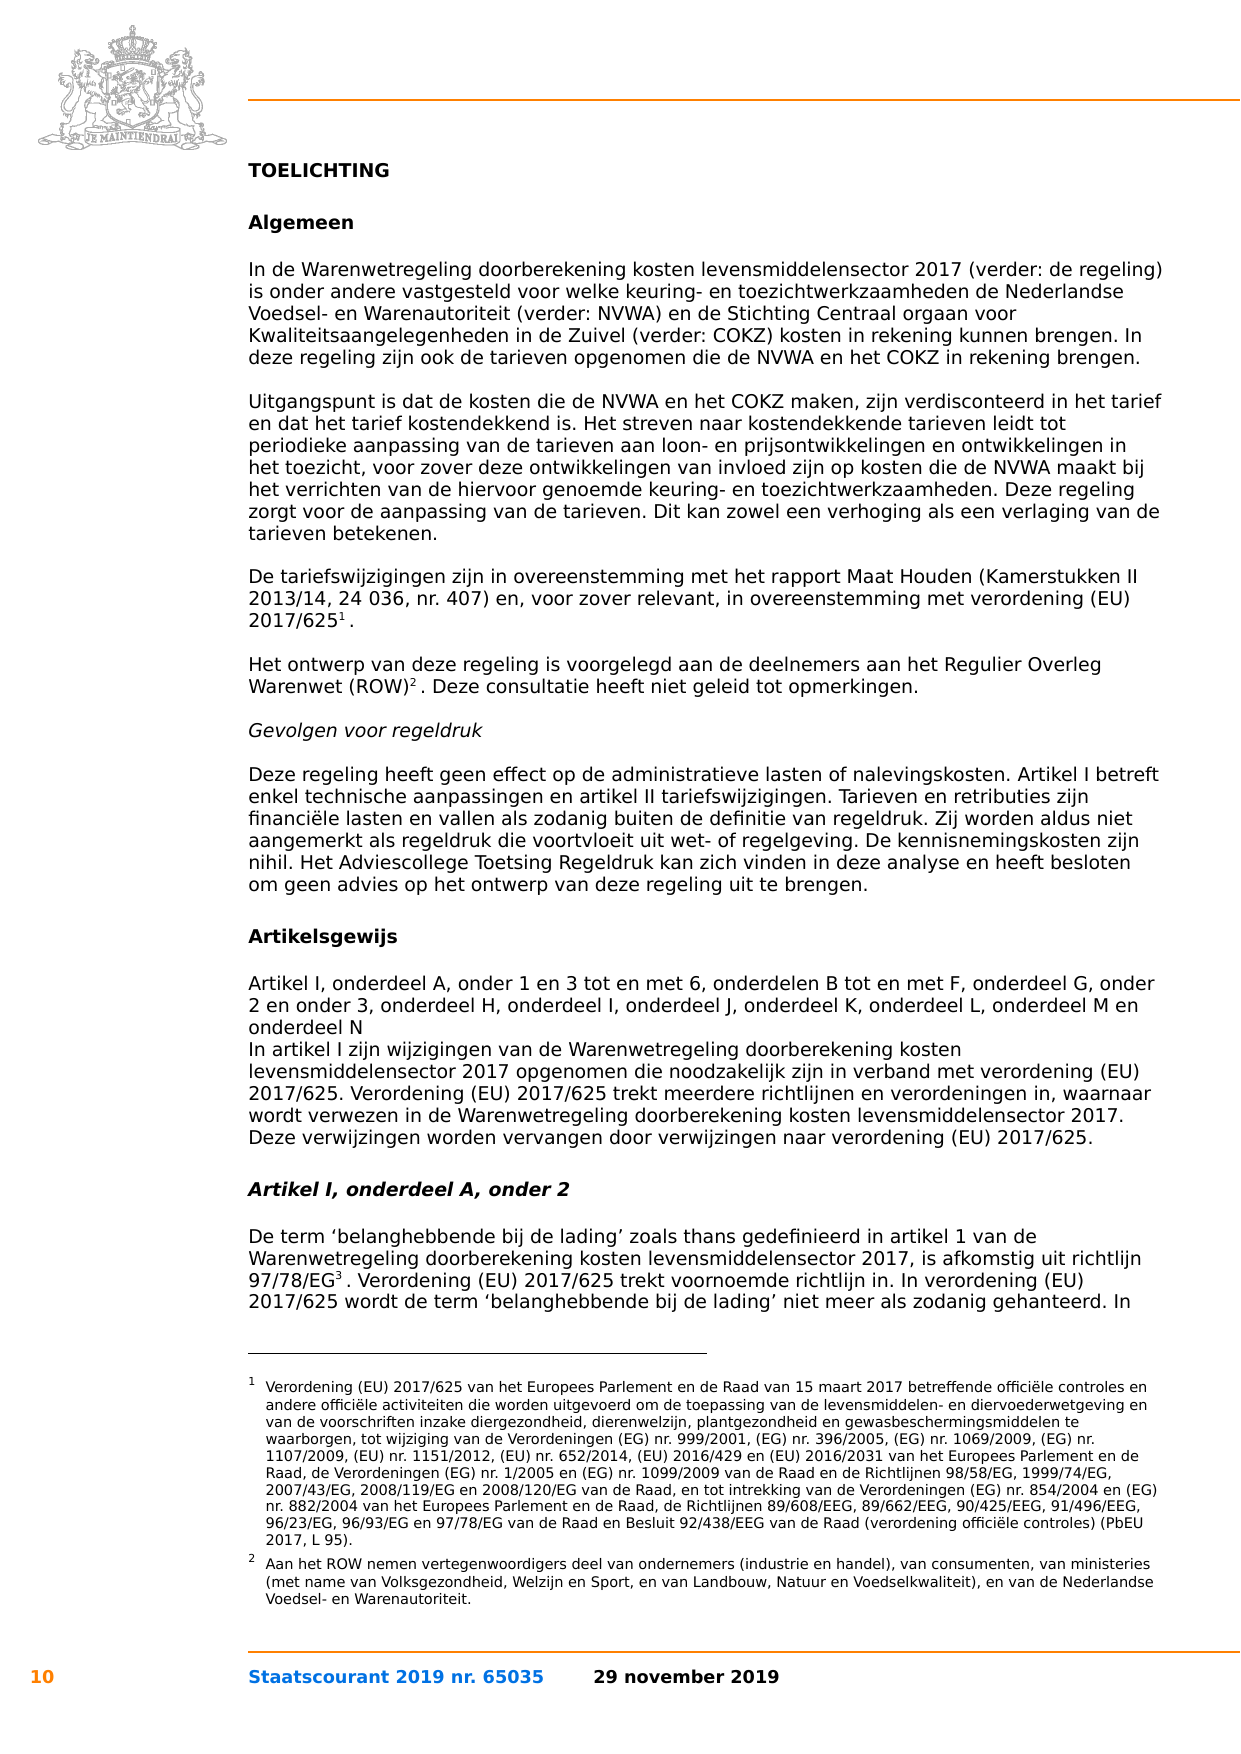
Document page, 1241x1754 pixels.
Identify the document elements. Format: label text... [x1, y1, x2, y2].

subtitle TOELICHTING [248, 160, 1163, 182]
text Verordening (EU) 2017/625 van het Europees Parlement en de Raad van 15 maart 2017 betreffende officiële controles en andere officiële activiteiten die worden uitgevoerd om de toepassing van de levensmiddelen- en diervoederwetgeving en van de voorschriften inzake diergezondheid, dierenwelzijn, plantgezondheid en gewasbeschermingsmiddelen te waarborgen, tot wijziging van de Verordeningen (EG) nr. 999/2001, (EG) nr. 396/2005, (EG) nr. 1069/2009, (EG) nr. 1107/2009, (EU) nr. 1151/2012, (EU) nr. 652/2014, (EU) 2016/429 en (EU) 2016/2031 van het Europees Parlement en de Raad, de Verordeningen (EG) nr. 1/2005 en (EG) nr. 1099/2009 van de Raad en de Richtlijnen 98/58/EG, 1999/74/EG, 2007/43/EG, 2008/119/EG en 2008/120/EG van de Raad, en tot intrekking van de Verordeningen (EG) nr. 854/2004 en (EG) nr. 882/2004 van het Europees Parlement en de Raad, de Richtlijnen 89/608/EEG, 89/662/EEG, 90/425/EEG, 91/496/EEG, 96/23/EG, 96/93/EG en 97/78/EG van de Raad en Besluit 92/438/EEG van de Raad (verordening officiële controles) (PbEU 2017, L 95). [248, 1375, 1163, 1549]
text Artikel I, onderdeel A, onder 1 en 3 tot en met 6, onderdelen B tot en met F, onderdeel G, onder 2 en onder 3, onderdeel H, onderdeel I, onderdeel J, onderdeel K, onderdeel L, onderdeel M en onderdeel N [248, 973, 1163, 1039]
text Deze regeling heeft geen effect op de administratieve lasten of nalevingskosten. Artikel I betreft enkel technische aanpassingen en artikel II tariefswijzigingen. Tarieven en retributies zijn financiële lasten en vallen als zodanig buiten de definitie van regeldruk. Zij worden aldus niet aangemerkt als regeldruk die voortvloeit uit wet- of regelgeving. De kennisnemingskosten zijn nihil. Het Adviescollege Toetsing Regeldruk kan zich vinden in deze analyse en heeft besloten om geen advies op het ontwerp van deze regeling uit te brengen. [248, 764, 1163, 896]
text In de Warenwetregeling doorberekening kosten levensmiddelensector 2017 (verder: de regeling) is onder andere vastgesteld voor welke keuring- en toezichtwerkzaamheden de Nederlandse Voedsel- en Warenautoriteit (verder: NVWA) en de Stichting Centraal orgaan voor Kwaliteitsaangelegenheden in de Zuivel (verder: COKZ) kosten in rekening kunnen brengen. In deze regeling zijn ook de tarieven opgenomen die de NVWA en het COKZ in rekening brengen. [248, 259, 1163, 369]
subtitle Artikel I, onderdeel A, onder 2 [248, 1178, 1163, 1201]
text De tariefswijzigingen zijn in overeenstemming met het rapport Maat Houden (Kamerstukken II 2013/14, 24 036, nr. 407) en, voor zover relevant, in overeenstemming met verordening (EU) 2017/625. [248, 566, 1163, 632]
subtitle Artikelsgewijs [248, 926, 1163, 948]
picture [38, 25, 227, 150]
text In artikel I zijn wijzigingen van de Warenwetregeling doorberekening kosten levensmiddelensector 2017 opgenomen die noodzakelijk zijn in verband met verordening (EU) 2017/625. Verordening (EU) 2017/625 trekt meerdere richtlijnen en verordeningen in, waarnaar wordt verwezen in de Warenwetregeling doorberekening kosten levensmiddelensector 2017. Deze verwijzingen worden vervangen door verwijzingen naar verordening (EU) 2017/625. [248, 1039, 1163, 1148]
subtitle Algemeen [248, 212, 1163, 234]
text Aan het ROW nemen vertegenwoordigers deel van ondernemers (industrie en handel), van consumenten, van ministeries (met name van Volksgezondheid, Welzijn en Sport, en van Landbouw, Natuur en Voedselkwaliteit), en van de Nederlandse Voedsel- en Warenautoriteit. [248, 1552, 1163, 1608]
subtitle Gevolgen voor regeldruk [248, 720, 1163, 742]
text Het ontwerp van deze regeling is voorgelegd aan de deelnemers aan het Regulier Overleg Warenwet (ROW). Deze consultatie heeft niet geleid tot opmerkingen. [248, 654, 1163, 698]
text De term ‘belanghebbende bij de lading’ zoals thans gedefinieerd in artikel 1 van de Warenwetregeling doorberekening kosten levensmiddelensector 2017, is afkomstig uit richtlijn 97/78/EG. Verordening (EU) 2017/625 trekt voornoemde richtlijn in. In verordening (EU) 2017/625 wordt de term ‘belanghebbende bij de lading’ niet meer als zodanig gehanteerd. In [248, 1226, 1163, 1313]
text Uitgangspunt is dat de kosten die de NVWA en het COKZ maken, zijn verdisconteerd in het tarief en dat het tarief kostendekkend is. Het streven naar kostendekkende tarieven leidt tot periodieke aanpassing van de tarieven aan loon- en prijsontwikkelingen en ontwikkelingen in het toezicht, voor zover deze ontwikkelingen van invloed zijn op kosten die de NVWA maakt bij het verrichten van de hiervoor genoemde keuring- en toezichtwerkzaamheden. Deze regeling zorgt voor de aanpassing van de tarieven. Dit kan zowel een verhoging als een verlaging van de tarieven betekenen. [248, 391, 1163, 544]
